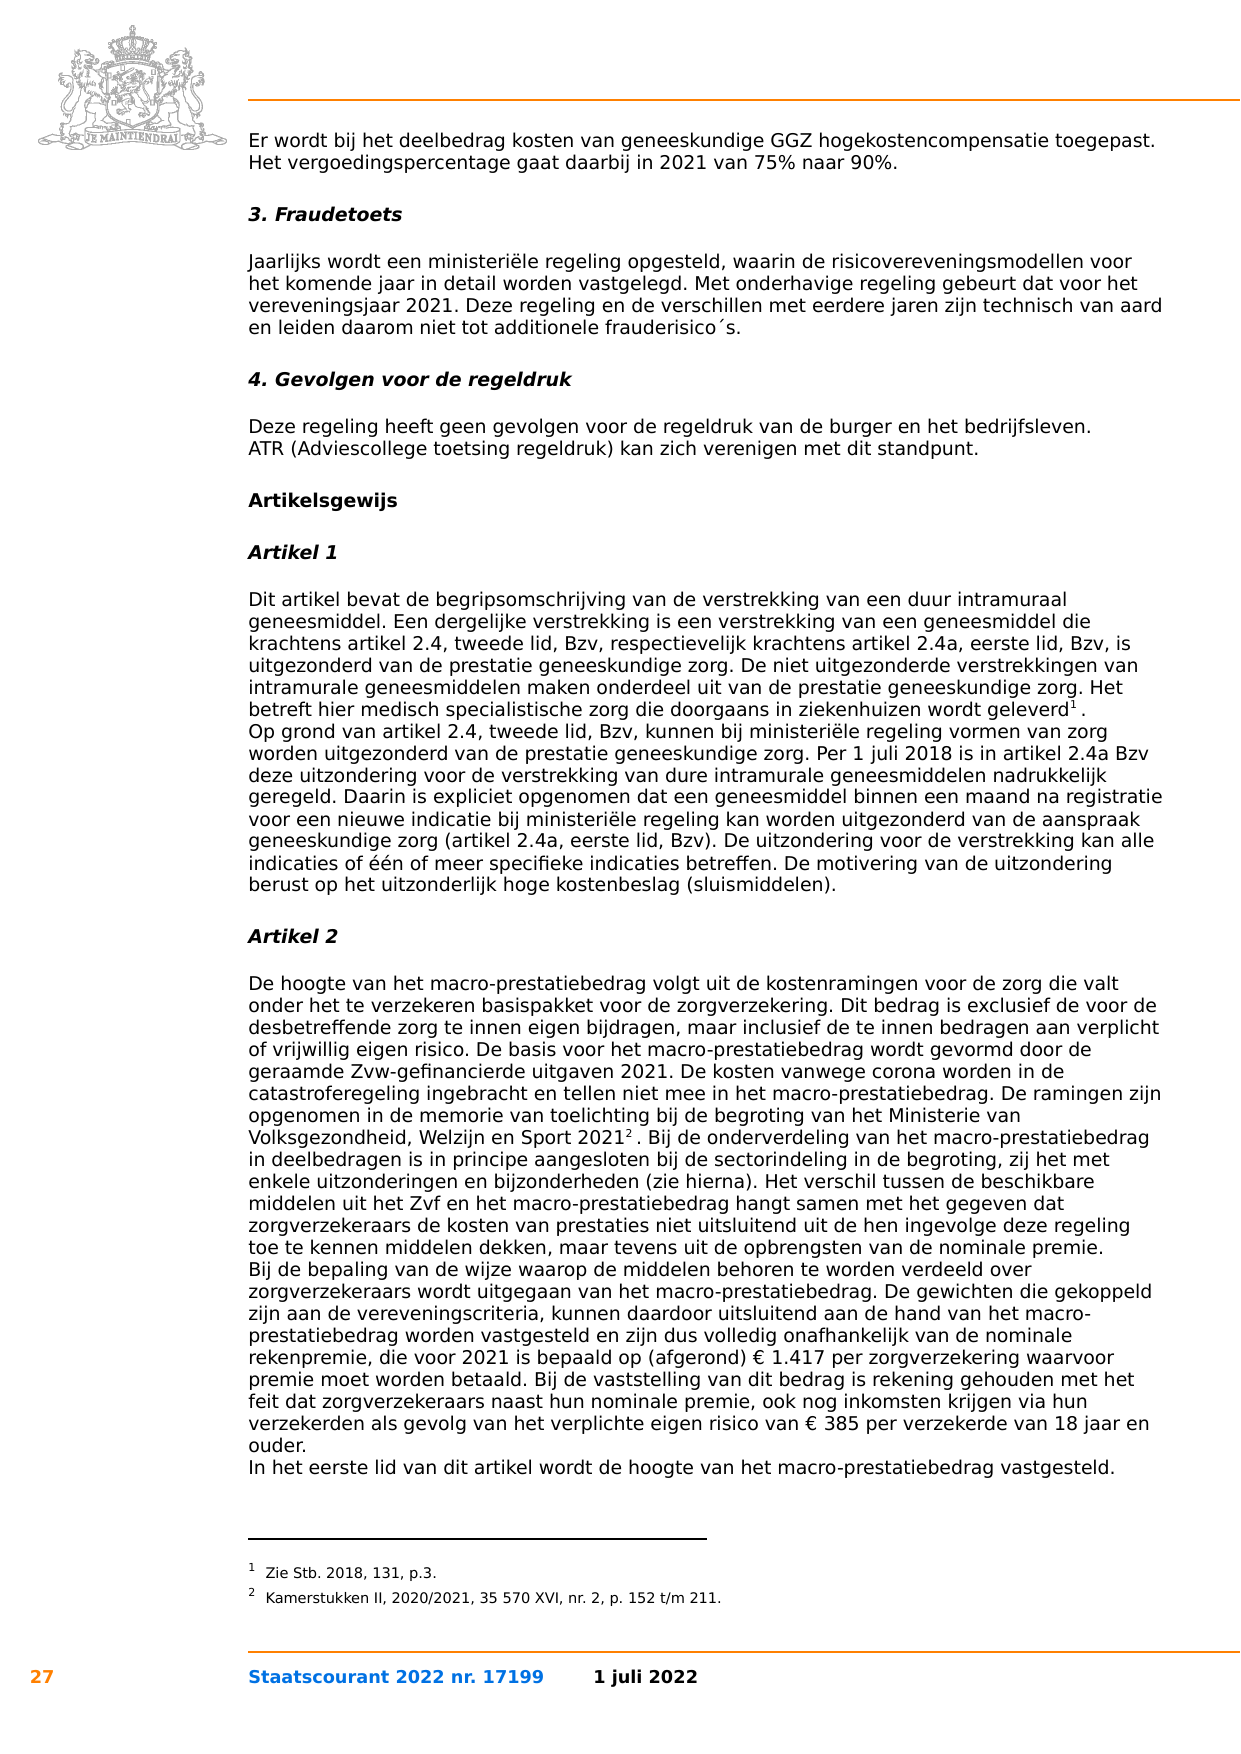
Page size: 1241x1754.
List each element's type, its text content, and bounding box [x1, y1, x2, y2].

text Het vergoedingspercentage gaat daarbij in 2021 van 75% naar 90%. [248, 152, 1163, 174]
subtitle Artikel 1 [248, 542, 1163, 564]
text In het eerste lid van dit artikel wordt de hoogte van het macro-prestatiebedrag vastgesteld. [248, 1457, 1163, 1479]
text Er wordt bij het deelbedrag kosten van geneeskundige GGZ hogekostencompensatie toegepast. [248, 130, 1163, 152]
subtitle Artikel 2 [248, 926, 1163, 948]
text Jaarlijks wordt een ministeriële regeling opgesteld, waarin de risicovereveningsmodellen voor het komende jaar in detail worden vastgelegd. Met onderhavige regeling gebeurt dat voor het vereveningsjaar 2021. Deze regeling en de verschillen met eerdere jaren zijn technisch van aard en leiden daarom niet tot additionele frauderisico´s. [248, 251, 1163, 339]
subtitle Artikelsgewijs [248, 490, 1163, 512]
picture [38, 25, 227, 150]
text Deze regeling heeft geen gevolgen voor de regeldruk van de burger en het bedrijfsleven. [248, 416, 1163, 438]
subtitle 3. Fraudetoets [248, 204, 1163, 226]
text ATR (Adviescollege toetsing regeldruk) kan zich verenigen met dit standpunt. [248, 438, 1163, 460]
text Dit artikel bevat de begripsomschrijving van de verstrekking van een duur intramuraal geneesmiddel. Een dergelijke verstrekking is een verstrekking van een geneesmiddel die krachtens artikel 2.4, tweede lid, Bzv, respectievelijk krachtens artikel 2.4a, eerste lid, Bzv, is uitgezonderd van de prestatie geneeskundige zorg. De niet uitgezonderde verstrekkingen van intramurale geneesmiddelen maken onderdeel uit van de prestatie geneeskundige zorg. Het betreft hier medisch specialistische zorg die doorgaans in ziekenhuizen wordt geleverd. [248, 589, 1163, 721]
text Op grond van artikel 2.4, tweede lid, Bzv, kunnen bij ministeriële regeling vormen van zorg worden uitgezonderd van de prestatie geneeskundige zorg. Per 1 juli 2018 is in artikel 2.4a Bzv deze uitzondering voor de verstrekking van dure intramurale geneesmiddelen nadrukkelijk geregeld. Daarin is expliciet opgenomen dat een geneesmiddel binnen een maand na registratie voor een nieuwe indicatie bij ministeriële regeling kan worden uitgezonderd van de aanspraak geneeskundige zorg (artikel 2.4a, eerste lid, Bzv). De uitzondering voor de verstrekking kan alle indicaties of één of meer specifieke indicaties betreffen. De motivering van de uitzondering berust op het uitzonderlijk hoge kostenbeslag (sluismiddelen). [248, 721, 1163, 896]
text Zie Stb. 2018, 131, p.3. [248, 1561, 1163, 1583]
text Bij de bepaling van de wijze waarop de middelen behoren te worden verdeeld over zorgverzekeraars wordt uitgegaan van het macro-prestatiebedrag. De gewichten die gekoppeld zijn aan de vereveningscriteria, kunnen daardoor uitsluitend aan de hand van het macro-prestatiebedrag worden vastgesteld en zijn dus volledig onafhankelijk van de nominale rekenpremie, die voor 2021 is bepaald op (afgerond) € 1.417 per zorgverzekering waarvoor premie moet worden betaald. Bij de vaststelling van dit bedrag is rekening gehouden met het feit dat zorgverzekeraars naast hun nominale premie, ook nog inkomsten krijgen via hun verzekerden als gevolg van het verplichte eigen risico van € 385 per verzekerde van 18 jaar en ouder. [248, 1259, 1163, 1457]
subtitle 4. Gevolgen voor de regeldruk [248, 369, 1163, 391]
text Kamerstukken II, 2020/2021, 35 570 XVI, nr. 2, p. 152 t/m 211. [248, 1586, 1163, 1608]
text De hoogte van het macro-prestatiebedrag volgt uit de kostenramingen voor de zorg die valt onder het te verzekeren basispakket voor de zorgverzekering. Dit bedrag is exclusief de voor de desbetreffende zorg te innen eigen bijdragen, maar inclusief de te innen bedragen aan verplicht of vrijwillig eigen risico. De basis voor het macro-prestatiebedrag wordt gevormd door de geraamde Zvw-gefinancierde uitgaven 2021. De kosten vanwege corona worden in de catastroferegeling ingebracht en tellen niet mee in het macro-prestatiebedrag. De ramingen zijn opgenomen in de memorie van toelichting bij de begroting van het Ministerie van Volksgezondheid, Welzijn en Sport 2021. Bij de onderverdeling van het macro-prestatiebedrag in deelbedragen is in principe aangesloten bij de sectorindeling in de begroting, zij het met enkele uitzonderingen en bijzonderheden (zie hierna). Het verschil tussen de beschikbare middelen uit het Zvf en het macro-prestatiebedrag hangt samen met het gegeven dat zorgverzekeraars de kosten van prestaties niet uitsluitend uit de hen ingevolge deze regeling toe te kennen middelen dekken, maar tevens uit de opbrengsten van de nominale premie. [248, 973, 1163, 1259]
